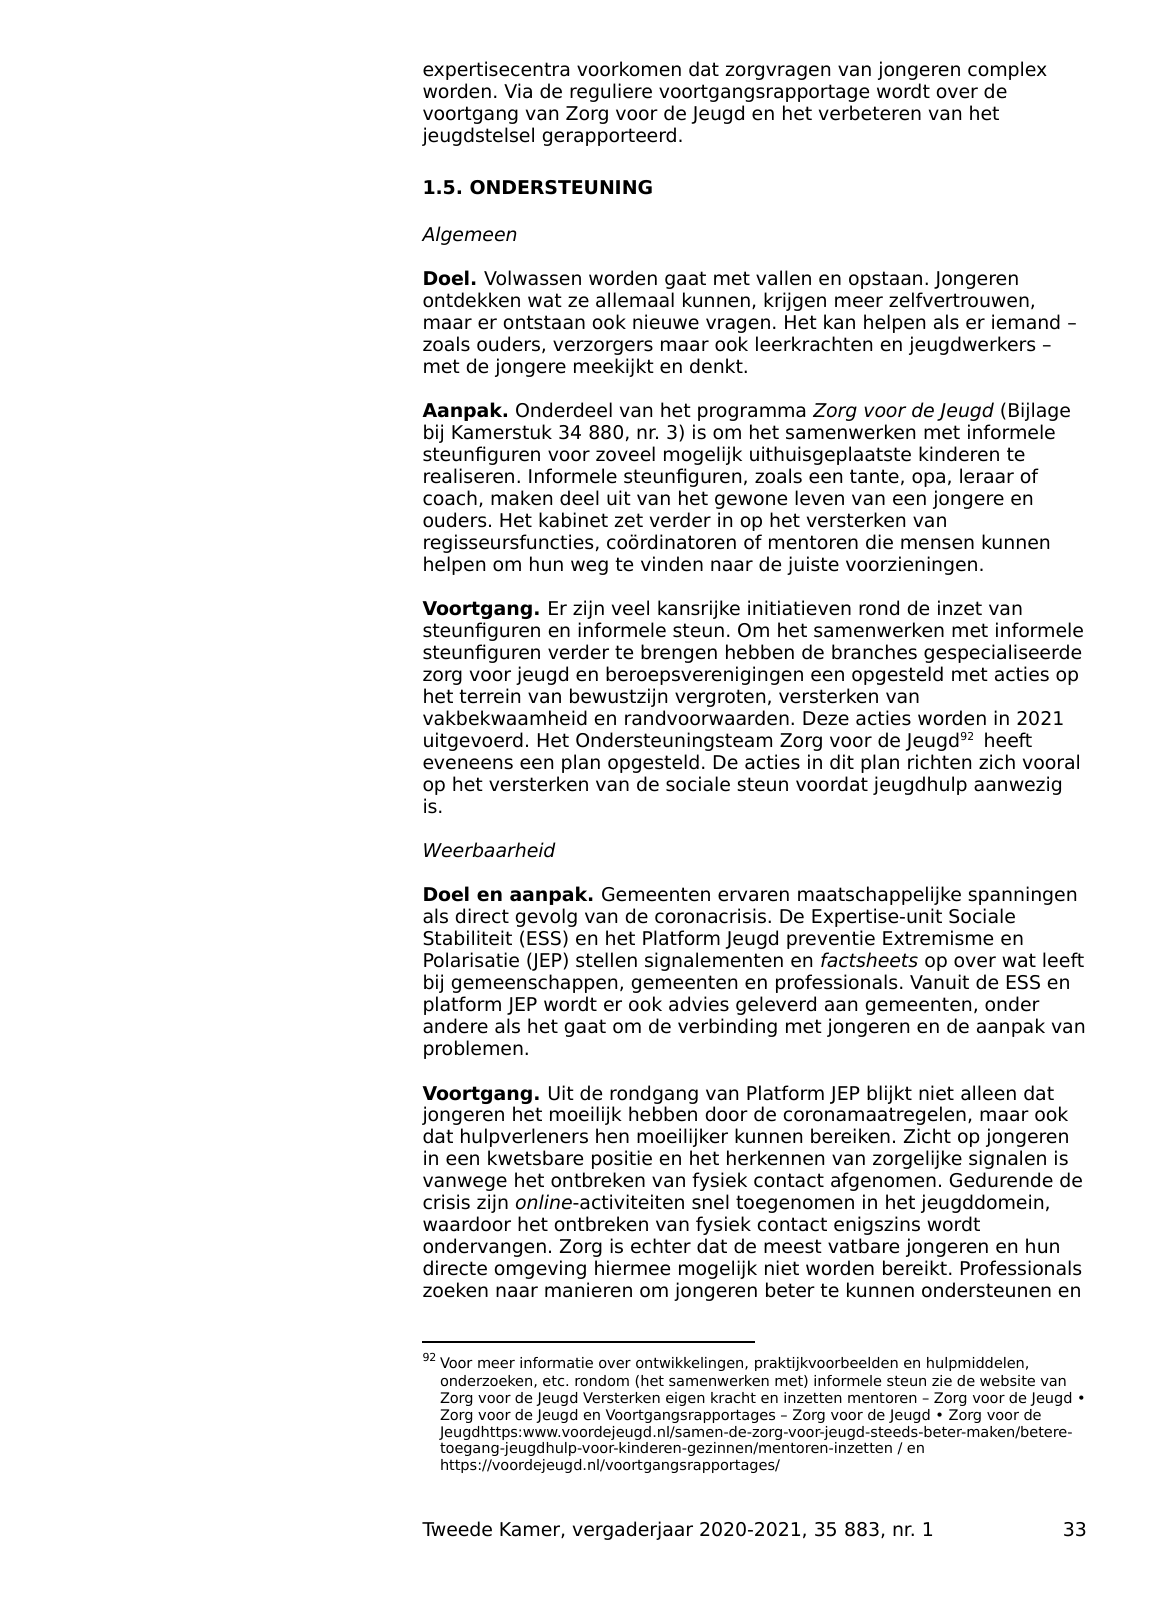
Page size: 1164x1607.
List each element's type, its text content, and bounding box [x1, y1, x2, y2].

text Voortgang. Er zijn veel kansrijke initiatieven rond de inzet van steunfiguren en informele steun. Om het samenwerken met informele steunfiguren verder te brengen hebben de branches gespecialiseerde zorg voor jeugd en beroepsverenigingen een opgesteld met acties op het terrein van bewustzijn vergroten, versterken van vakbekwaamheid en randvoorwaarden. Deze acties worden in 2021 uitgevoerd. Het Ondersteuningsteam Zorg voor de Jeugd heeft eveneens een plan opgesteld. De acties in dit plan richten zich vooral op het versterken van de sociale steun voordat jeugdhulp aanwezig is. [422, 598, 1087, 818]
text Voor meer informatie over ontwikkelingen, praktijkvoorbeelden en hulpmiddelen, onderzoeken, etc. rondom (het samenwerken met) informele steun zie de website van Zorg voor de Jeugd Versterken eigen kracht en inzetten mentoren – Zorg voor de Jeugd • Zorg voor de Jeugd en Voortgangsrapportages – Zorg voor de Jeugd • Zorg voor de Jeugdhttps:www.voordejeugd.nl/samen-de-zorg-voor-jeugd-steeds-beter-maken/betere-toegang-jeugdhulp-voor-kinderen-gezinnen/mentoren-inzetten / en https://voordejeugd.nl/voortgangsrapportages/ [422, 1351, 1087, 1474]
text Aanpak. Onderdeel van het programma Zorg voor de Jeugd (Bijlage bij Kamerstuk 34 880, nr. 3) is om het samenwerken met informele steunfiguren voor zoveel mogelijk uithuisgeplaatste kinderen te realiseren. Informele steunfiguren, zoals een tante, opa, leraar of coach, maken deel uit van het gewone leven van een jongere en ouders. Het kabinet zet verder in op het versterken van regisseursfuncties, coördinatoren of mentoren die mensen kunnen helpen om hun weg te vinden naar de juiste voorzieningen. [422, 400, 1087, 576]
text Doel. Volwassen worden gaat met vallen en opstaan. Jongeren ontdekken wat ze allemaal kunnen, krijgen meer zelfvertrouwen, maar er ontstaan ook nieuwe vragen. Het kan helpen als er iemand – zoals ouders, verzorgers maar ook leerkrachten en jeugdwerkers – met de jongere meekijkt en denkt. [422, 268, 1087, 378]
subtitle Weerbaarheid [422, 840, 1087, 862]
text Voortgang. Uit de rondgang van Platform JEP blijkt niet alleen dat jongeren het moeilijk hebben door de coronamaatregelen, maar ook dat hulpverleners hen moeilijker kunnen bereiken. Zicht op jongeren in een kwetsbare positie en het herkennen van zorgelijke signalen is vanwege het ontbreken van fysiek contact afgenomen. Gedurende de crisis zijn online-activiteiten snel toegenomen in het jeugddomein, waardoor het ontbreken van fysiek contact enigszins wordt ondervangen. Zorg is echter dat de meest vatbare jongeren en hun directe omgeving hiermee mogelijk niet worden bereikt. Professionals zoeken naar manieren om jongeren beter te kunnen ondersteunen en [422, 1082, 1087, 1302]
text expertisecentra voorkomen dat zorgvragen van jongeren complex worden. Via de reguliere voortgangsrapportage wordt over de voortgang van Zorg voor de Jeugd en het verbeteren van het jeugdstelsel gerapporteerd. [422, 59, 1087, 147]
subtitle 1.5. ONDERSTEUNING [422, 177, 1087, 199]
subtitle Algemeen [422, 224, 1087, 246]
text Doel en aanpak. Gemeenten ervaren maatschappelijke spanningen als direct gevolg van de coronacrisis. De Expertise-unit Sociale Stabiliteit (ESS) en het Platform Jeugd preventie Extremisme en Polarisatie (JEP) stellen signalementen en factsheets op over wat leeft bij gemeenschappen, gemeenten en professionals. Vanuit de ESS en platform JEP wordt er ook advies geleverd aan gemeenten, onder andere als het gaat om de verbinding met jongeren en de aanpak van problemen. [422, 884, 1087, 1060]
